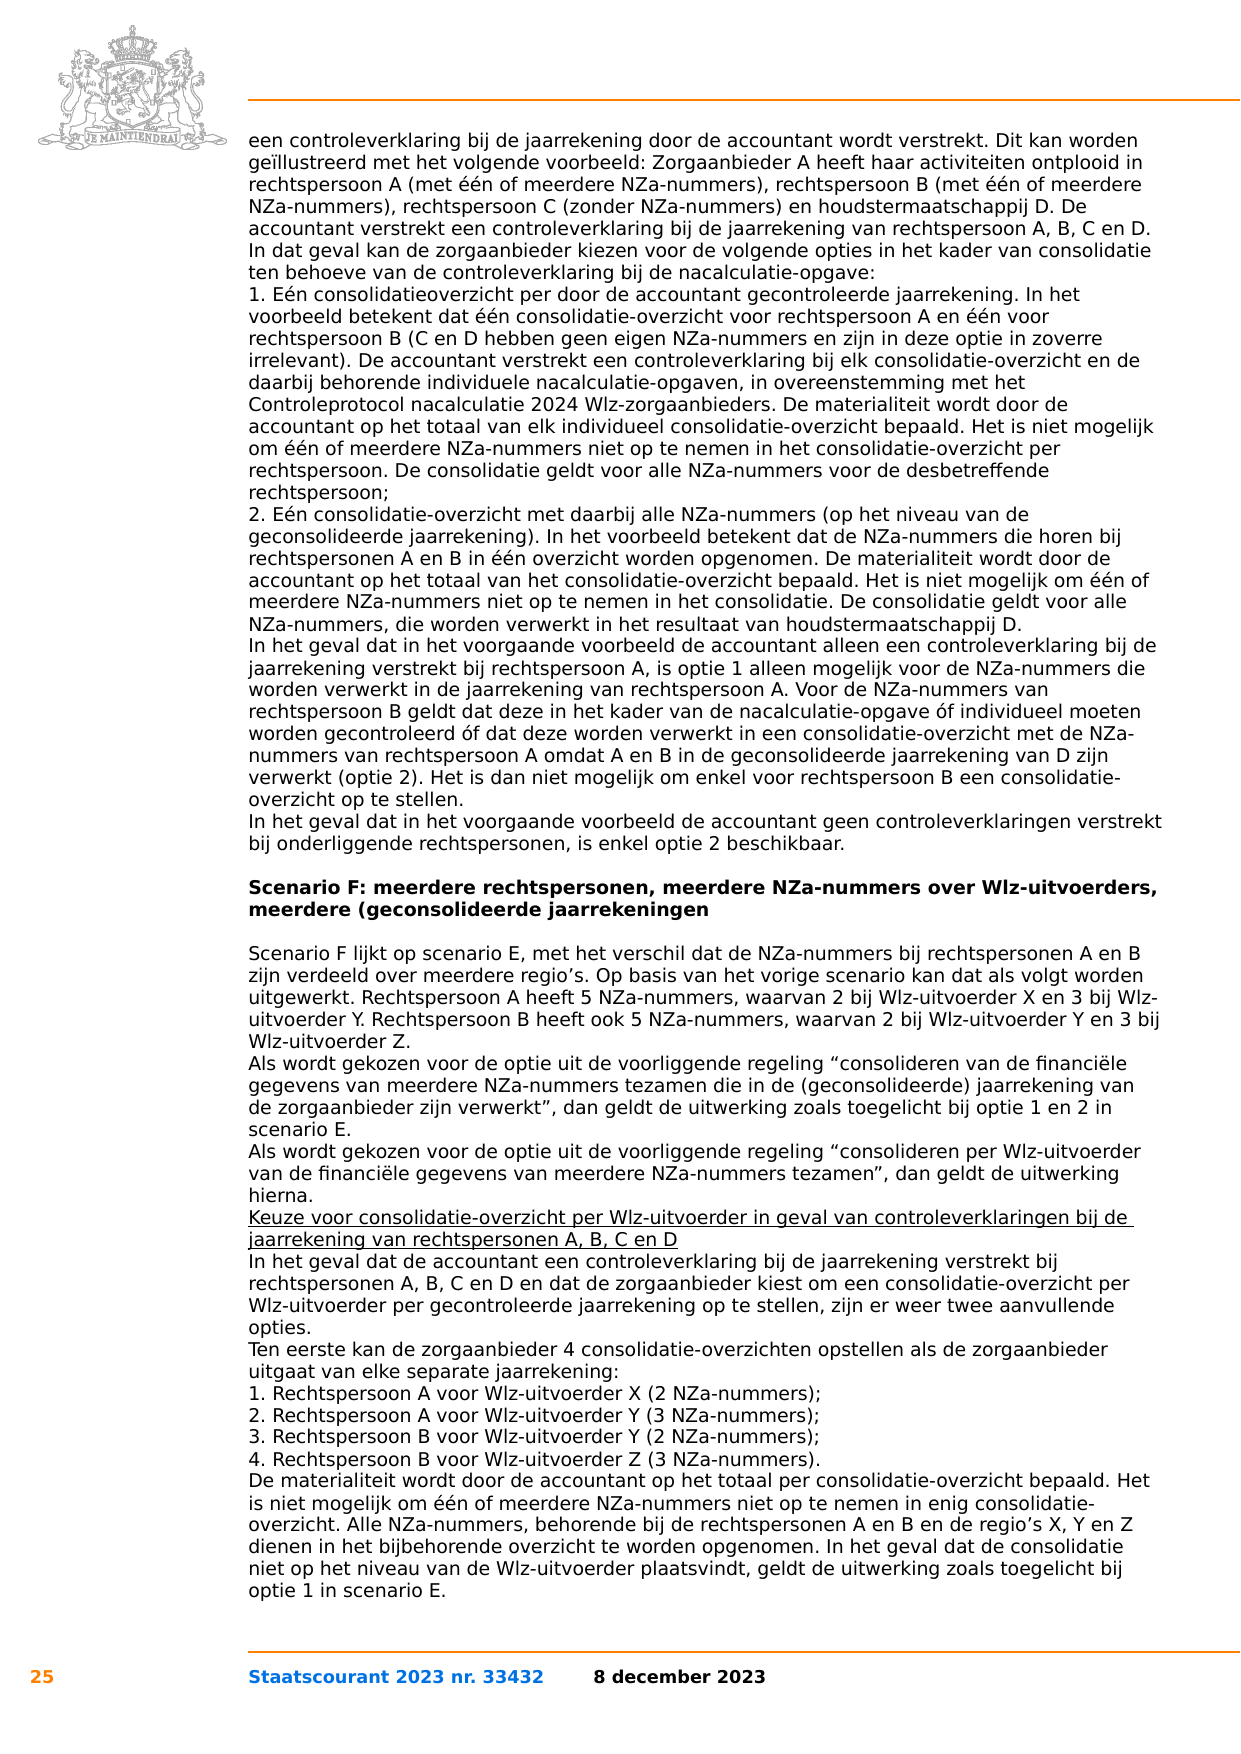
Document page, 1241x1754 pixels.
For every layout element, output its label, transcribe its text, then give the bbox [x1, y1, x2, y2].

subtitle Scenario F: meerdere rechtspersonen, meerdere NZa-nummers over Wlz-uitvoerders, meerdere (geconsolideerde jaarrekeningen [248, 877, 1163, 921]
text Als wordt gekozen voor de optie uit de voorliggende regeling “consolideren van de financiële gegevens van meerdere NZa-nummers tezamen die in de (geconsolideerde) jaarrekening van de zorgaanbieder zijn verwerkt”, dan geldt de uitwerking zoals toegelicht bij optie 1 en 2 in scenario E. [248, 1053, 1163, 1141]
text 4. Rechtspersoon B voor Wlz-uitvoerder Z (3 NZa-nummers). [248, 1448, 1163, 1470]
text 1. Rechtspersoon A voor Wlz-uitvoerder X (2 NZa-nummers); [248, 1382, 1163, 1404]
text Als wordt gekozen voor de optie uit de voorliggende regeling “consolideren per Wlz-uitvoerder van de financiële gegevens van meerdere NZa-nummers tezamen”, dan geldt de uitwerking hierna. [248, 1141, 1163, 1207]
text In het geval dat in het voorgaande voorbeeld de accountant alleen een controleverklaring bij de jaarrekening verstrekt bij rechtspersoon A, is optie 1 alleen mogelijk voor de NZa-nummers die worden verwerkt in de jaarrekening van rechtspersoon A. Voor de NZa-nummers van rechtspersoon B geldt dat deze in het kader van de nacalculatie-opgave óf individueel moeten worden gecontroleerd óf dat deze worden verwerkt in een consolidatie-overzicht met de NZa-nummers van rechtspersoon A omdat A en B in de geconsolideerde jaarrekening van D zijn verwerkt (optie 2). Het is dan niet mogelijk om enkel voor rechtspersoon B een consolidatie-overzicht op te stellen. [248, 635, 1163, 811]
text Keuze voor consolidatie-overzicht per Wlz-uitvoerder in geval van controleverklaringen bij de jaarrekening van rechtspersonen A, B, C en D [248, 1207, 1163, 1251]
text 1. Eén consolidatieoverzicht per door de accountant gecontroleerde jaarrekening. In het voorbeeld betekent dat één consolidatie-overzicht voor rechtspersoon A en één voor rechtspersoon B (C en D hebben geen eigen NZa-nummers en zijn in deze optie in zoverre irrelevant). De accountant verstrekt een controleverklaring bij elk consolidatie-overzicht en de daarbij behorende individuele nacalculatie-opgaven, in overeenstemming met het Controleprotocol nacalculatie 2024 Wlz-zorgaanbieders. De materialiteit wordt door de accountant op het totaal van elk individueel consolidatie-overzicht bepaald. Het is niet mogelijk om één of meerdere NZa-nummers niet op te nemen in het consolidatie-overzicht per rechtspersoon. De consolidatie geldt voor alle NZa-nummers voor de desbetreffende rechtspersoon; [248, 284, 1163, 503]
text 2. Rechtspersoon A voor Wlz-uitvoerder Y (3 NZa-nummers); [248, 1404, 1163, 1426]
text In het geval dat de accountant een controleverklaring bij de jaarrekening verstrekt bij rechtspersonen A, B, C en D en dat de zorgaanbieder kiest om een consolidatie-overzicht per Wlz-uitvoerder per gecontroleerde jaarrekening op te stellen, zijn er weer twee aanvullende opties. [248, 1251, 1163, 1338]
text De materialiteit wordt door de accountant op het totaal per consolidatie-overzicht bepaald. Het is niet mogelijk om één of meerdere NZa-nummers niet op te nemen in enig consolidatie-overzicht. Alle NZa-nummers, behorende bij de rechtspersonen A en B en de regio’s X, Y en Z dienen in het bijbehorende overzicht te worden opgenomen. In het geval dat de consolidatie niet op het niveau van de Wlz-uitvoerder plaatsvindt, geldt de uitwerking zoals toegelicht bij optie 1 in scenario E. [248, 1470, 1163, 1602]
text een controleverklaring bij de jaarrekening door de accountant wordt verstrekt. Dit kan worden geïllustreerd met het volgende voorbeeld: Zorgaanbieder A heeft haar activiteiten ontplooid in rechtspersoon A (met één of meerdere NZa-nummers), rechtspersoon B (met één of meerdere NZa-nummers), rechtspersoon C (zonder NZa-nummers) en houdstermaatschappij D. De accountant verstrekt een controleverklaring bij de jaarrekening van rechtspersoon A, B, C en D. In dat geval kan de zorgaanbieder kiezen voor de volgende opties in het kader van consolidatie ten behoeve van de controleverklaring bij de nacalculatie-opgave: [248, 130, 1163, 284]
text Ten eerste kan de zorgaanbieder 4 consolidatie-overzichten opstellen als de zorgaanbieder uitgaat van elke separate jaarrekening: [248, 1338, 1163, 1382]
text Scenario F lijkt op scenario E, met het verschil dat de NZa-nummers bij rechtspersonen A en B zijn verdeeld over meerdere regio’s. Op basis van het vorige scenario kan dat als volgt worden uitgewerkt. Rechtspersoon A heeft 5 NZa-nummers, waarvan 2 bij Wlz-uitvoerder X en 3 bij Wlz-uitvoerder Y. Rechtspersoon B heeft ook 5 NZa-nummers, waarvan 2 bij Wlz-uitvoerder Y en 3 bij Wlz-uitvoerder Z. [248, 943, 1163, 1053]
picture [38, 25, 227, 150]
text 2. Eén consolidatie-overzicht met daarbij alle NZa-nummers (op het niveau van de geconsolideerde jaarrekening). In het voorbeeld betekent dat de NZa-nummers die horen bij rechtspersonen A en B in één overzicht worden opgenomen. De materialiteit wordt door de accountant op het totaal van het consolidatie-overzicht bepaald. Het is niet mogelijk om één of meerdere NZa-nummers niet op te nemen in het consolidatie. De consolidatie geldt voor alle NZa-nummers, die worden verwerkt in het resultaat van houdstermaatschappij D. [248, 503, 1163, 635]
text 3. Rechtspersoon B voor Wlz-uitvoerder Y (2 NZa-nummers); [248, 1426, 1163, 1448]
text In het geval dat in het voorgaande voorbeeld de accountant geen controleverklaringen verstrekt bij onderliggende rechtspersonen, is enkel optie 2 beschikbaar. [248, 811, 1163, 855]
